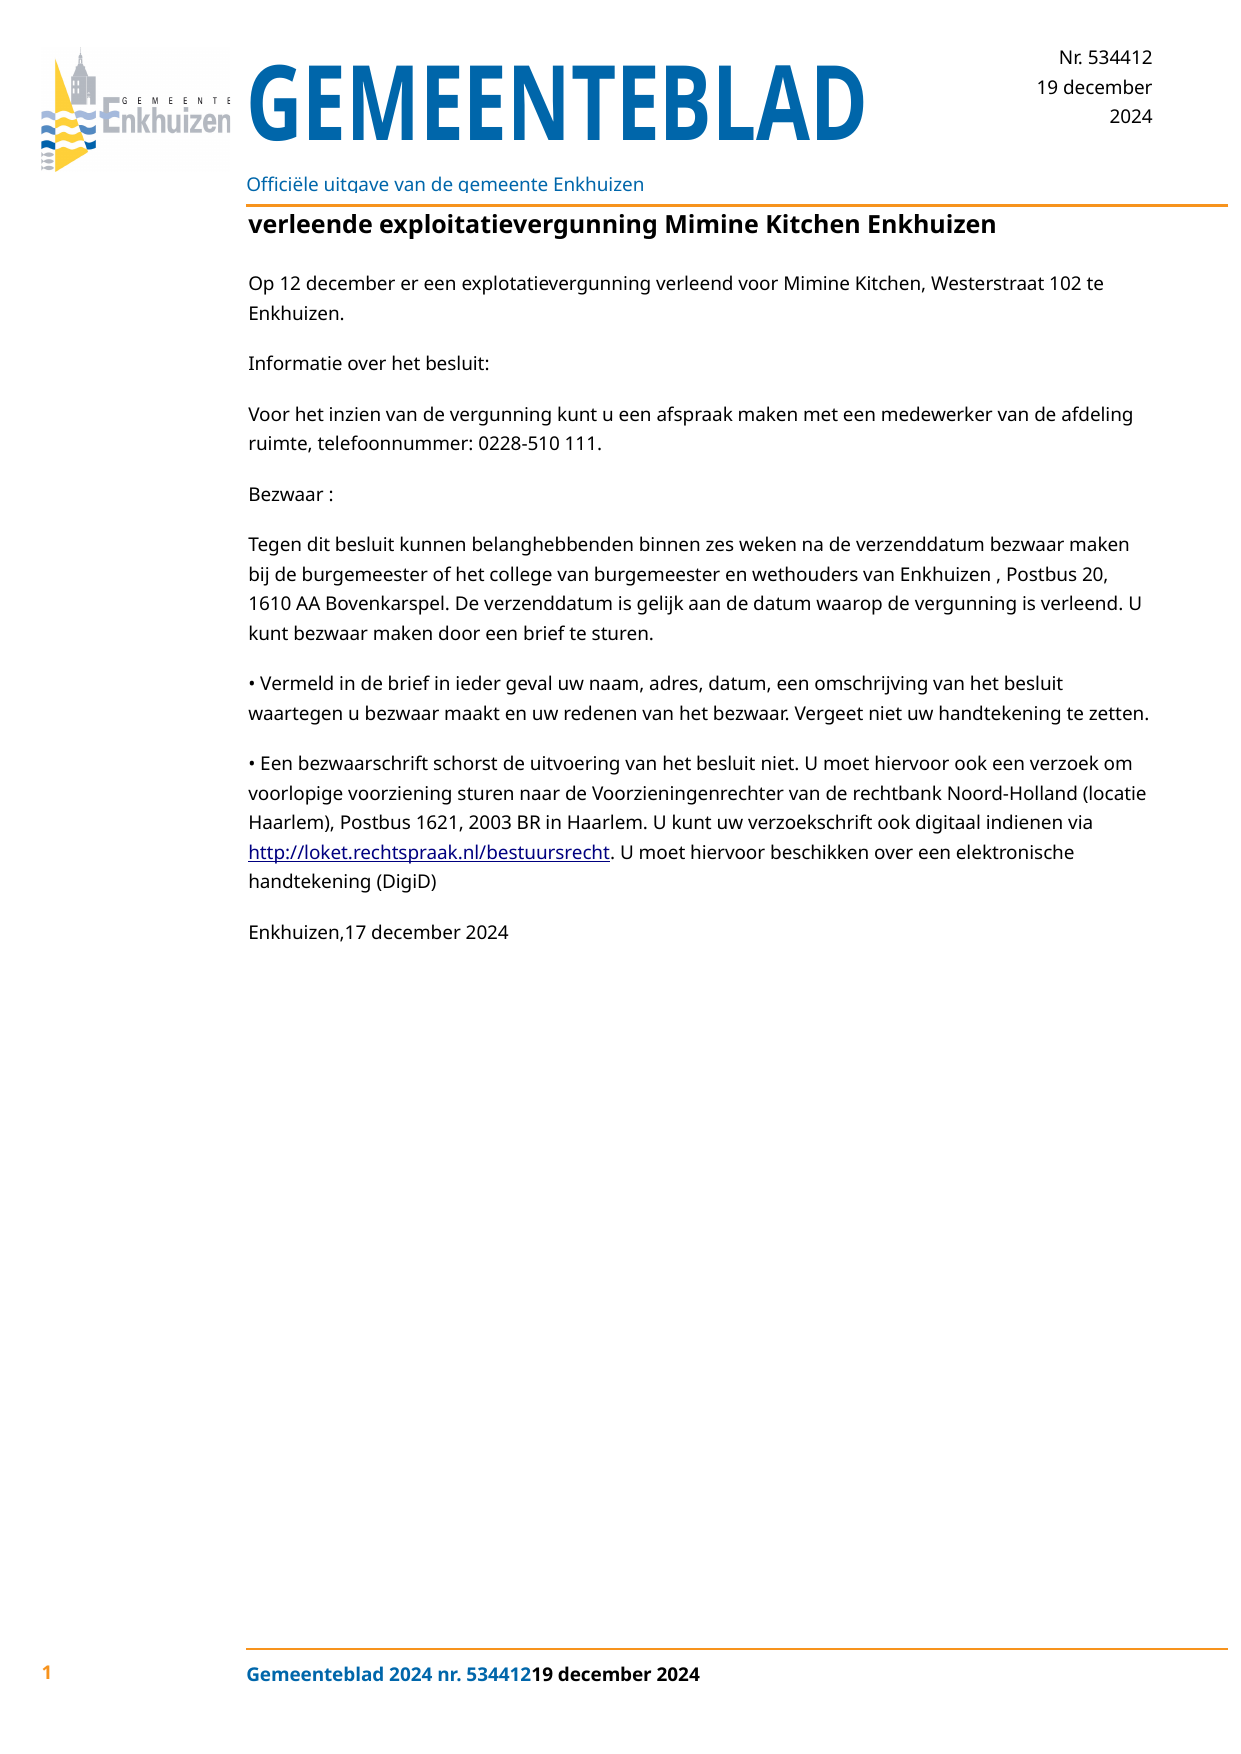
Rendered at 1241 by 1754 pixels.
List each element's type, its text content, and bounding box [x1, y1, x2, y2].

text • Vermeld in de brief in ieder geval uw naam, adres, datum, een omschrijving van het besluit waartegen u bezwaar maakt en uw redenen van het bezwaar. Vergeet niet uw handtekening te zetten. [248, 670, 1152, 726]
text Op 12 december er een explotatievergunning verleend voor Mimine Kitchen, Westerstraat 102 te Enkhuizen. [248, 270, 1152, 326]
text Enkhuizen,17 december 2024 [248, 919, 1152, 945]
text Tegen dit besluit kunnen belanghebbenden binnen zes weken na de verzenddatum bezwaar maken bij de burgemeester of het college van burgemeester en wethouders van Enkhuizen , Postbus 20, 1610 AA Bovenkarspel. De verzenddatum is gelijk aan de datum waarop de vergunning is verleend. U kunt bezwaar maken door een brief te sturen. [248, 531, 1152, 646]
text Bezwaar : [248, 481, 1152, 506]
text verleende exploitatievergunning Mimine Kitchen Enkhuizen [248, 207, 1152, 241]
text • Een bezwaarschrift schorst de uitvoering van het besluit niet. U moet hiervoor ook een verzoek om voorlopige voorziening sturen naar de Voorzieningenrechter van de rechtbank Noord-Holland (locatie Haarlem), Postbus 1621, 2003 BR in Haarlem. U kunt uw verzoekschrift ook digitaal indienen via http://loket.rechtspraak.nl/bestuursrecht. U moet hiervoor beschikken over een elektronische handtekening (DigiD) [248, 750, 1152, 894]
text Voor het inzien van de vergunning kunt u een afspraak maken met een medewerker van de afdeling ruimte, telefoonnummer: 0228-510 111. [248, 401, 1152, 456]
text Informatie over het besluit: [248, 350, 1152, 376]
picture [41, 47, 231, 172]
